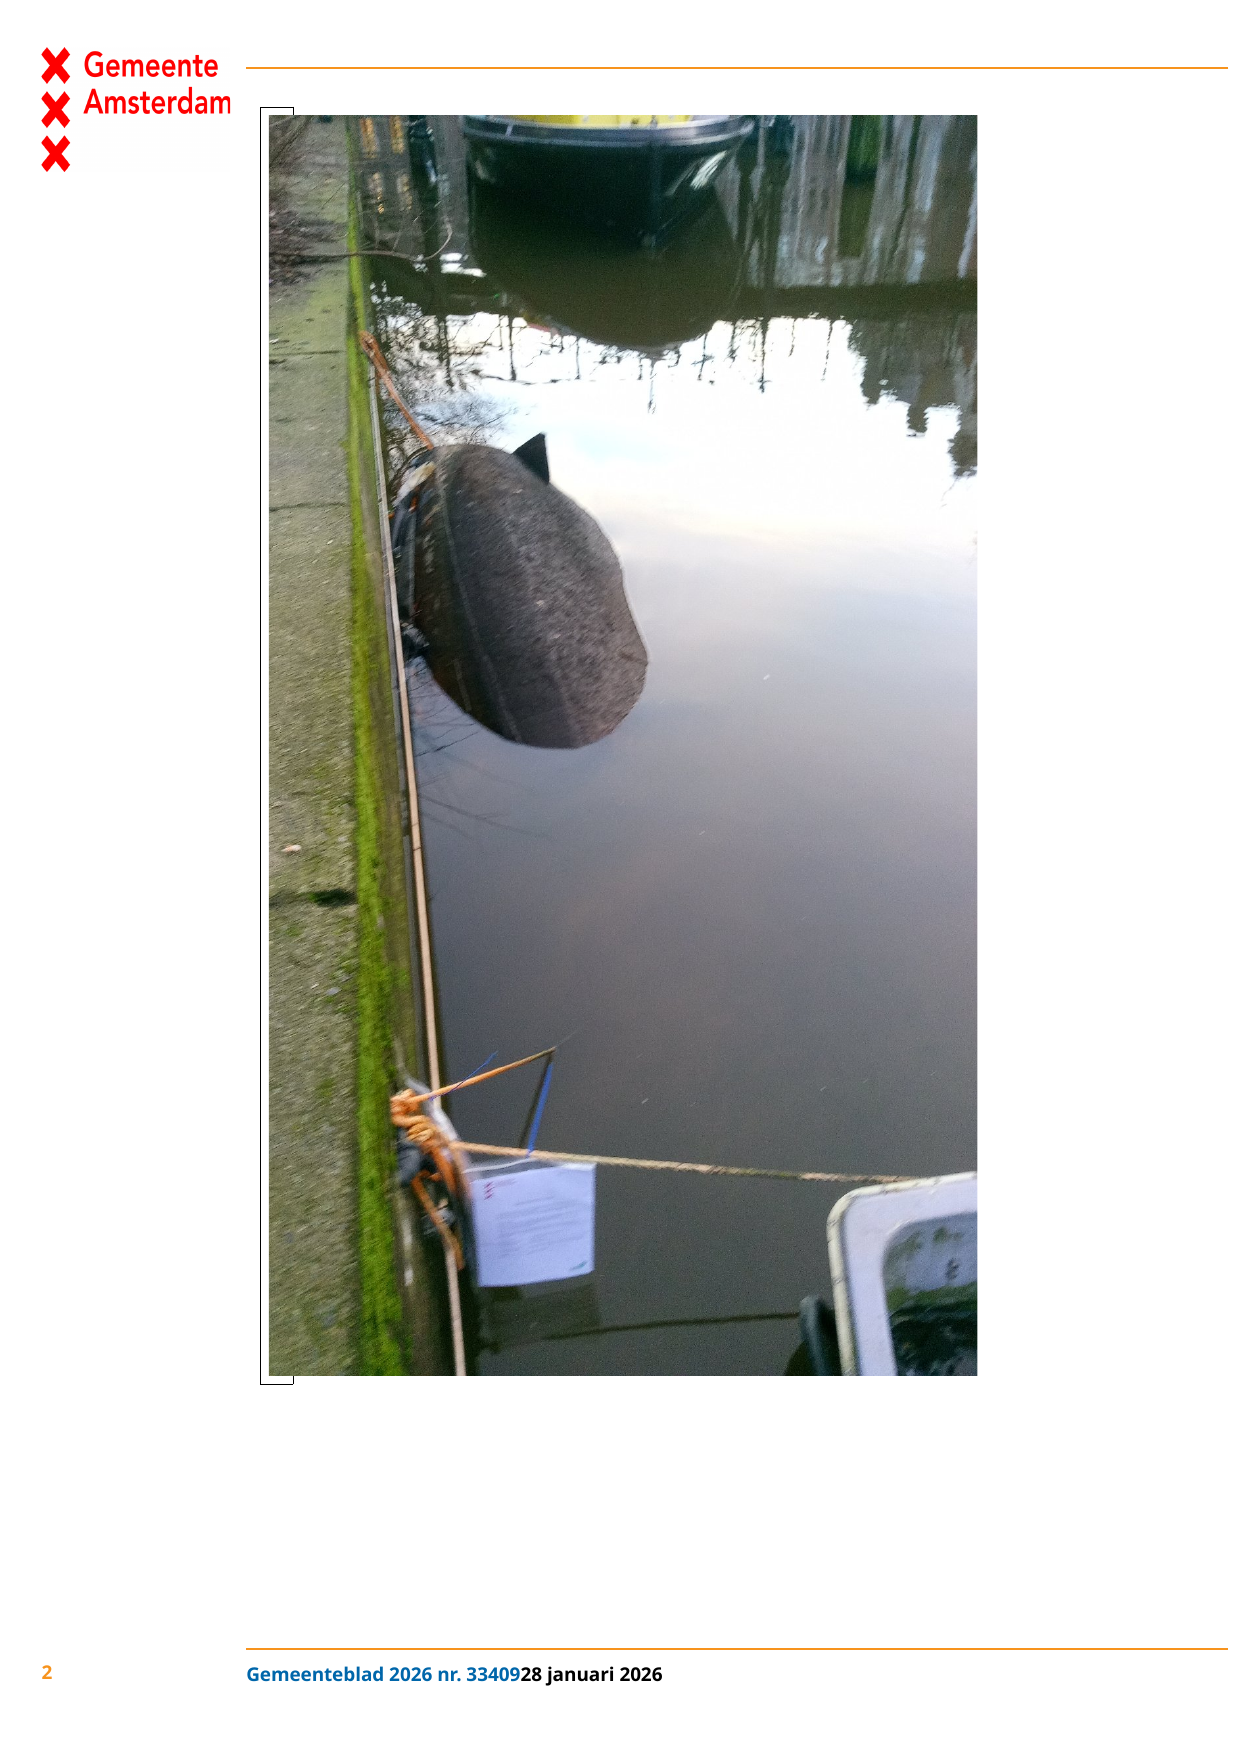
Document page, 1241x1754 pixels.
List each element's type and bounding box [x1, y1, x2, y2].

picture [268, 115, 978, 1376]
picture [41, 47, 231, 172]
